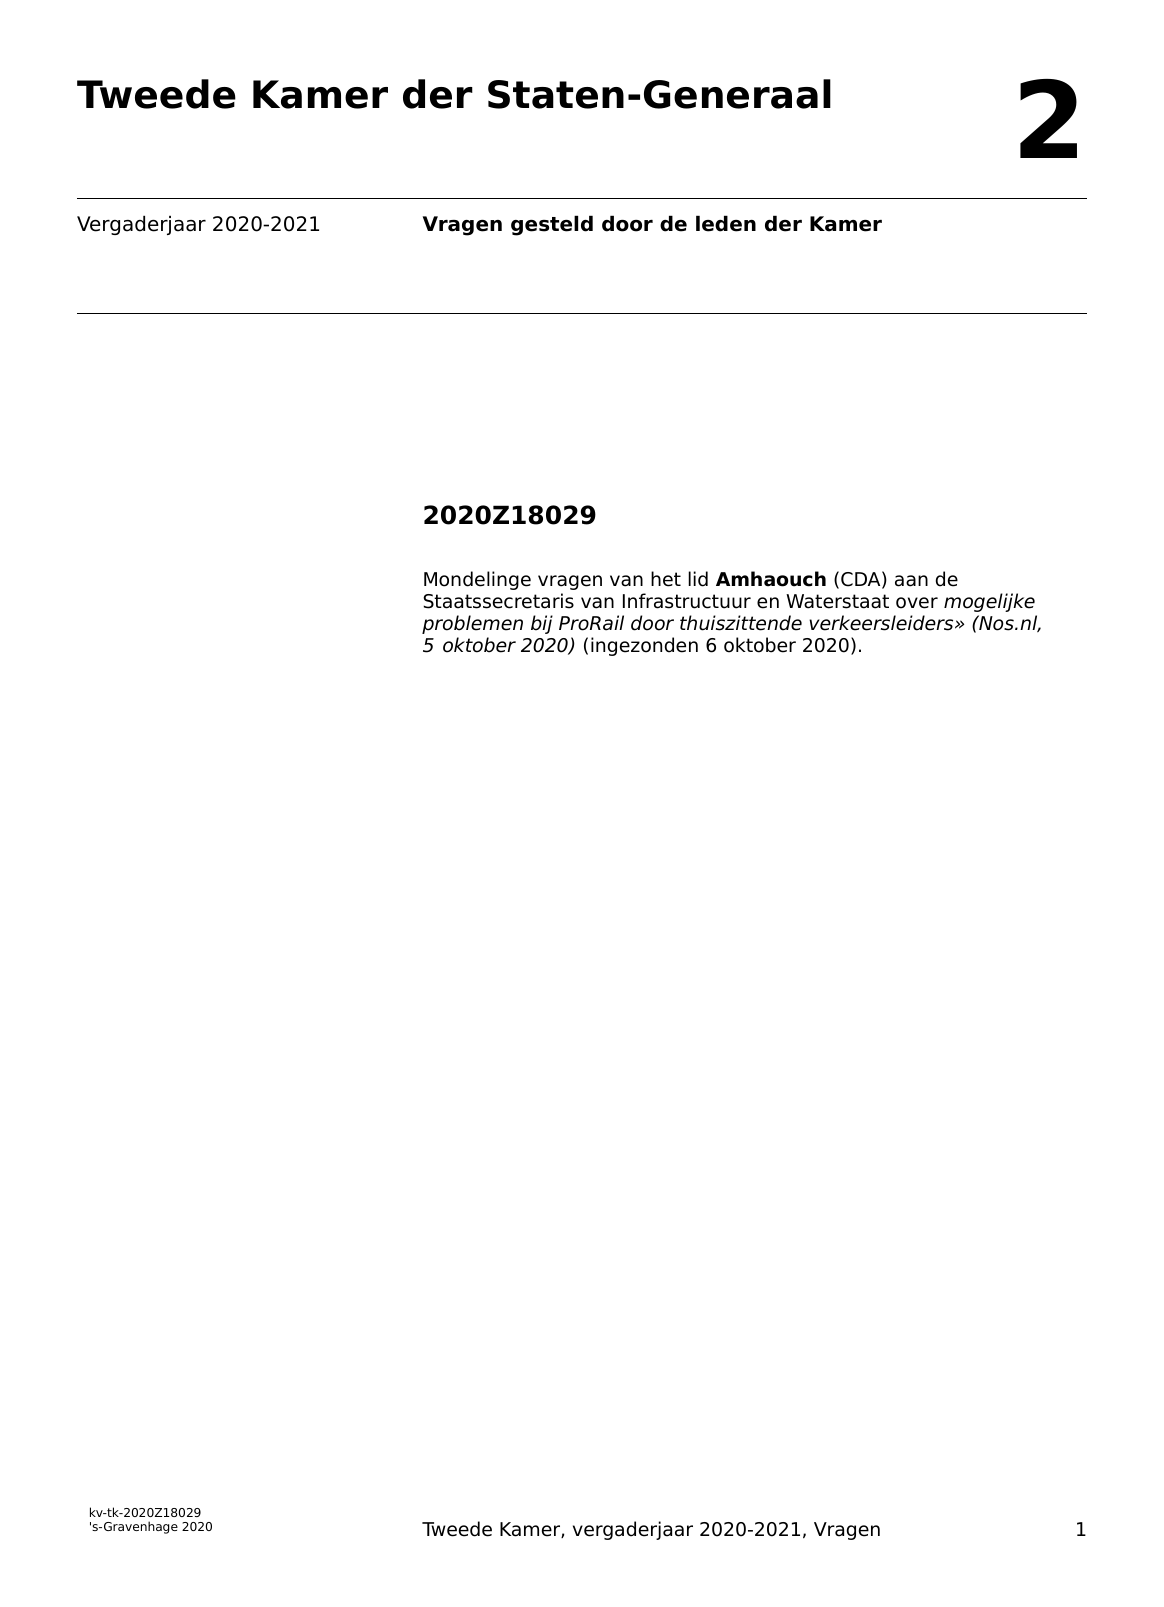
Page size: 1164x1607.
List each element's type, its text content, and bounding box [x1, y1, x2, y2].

table_cell Vergaderjaar 2020-2021 [77, 199, 422, 313]
table_header Tweede Kamer der Staten-Generaal [77, 59, 886, 198]
text kv-tk-2020Z18029 [88, 1506, 323, 1520]
table_header 2 [886, 59, 1087, 198]
text Mondelinge vragen van het lid Amhaouch (CDA) aan de Staatssecretaris van Infrastructuur en Waterstaat over mogelijke problemen bij ProRail door thuiszittende verkeersleiders» (Nos.nl, 5 oktober 2020) (ingezonden 6 oktober 2020). [422, 569, 1087, 657]
text 2020Z18029 [422, 501, 1087, 531]
text 's-Gravenhage 2020 [88, 1520, 323, 1534]
table_cell Vragen gesteld door de leden der Kamer [422, 199, 1087, 313]
